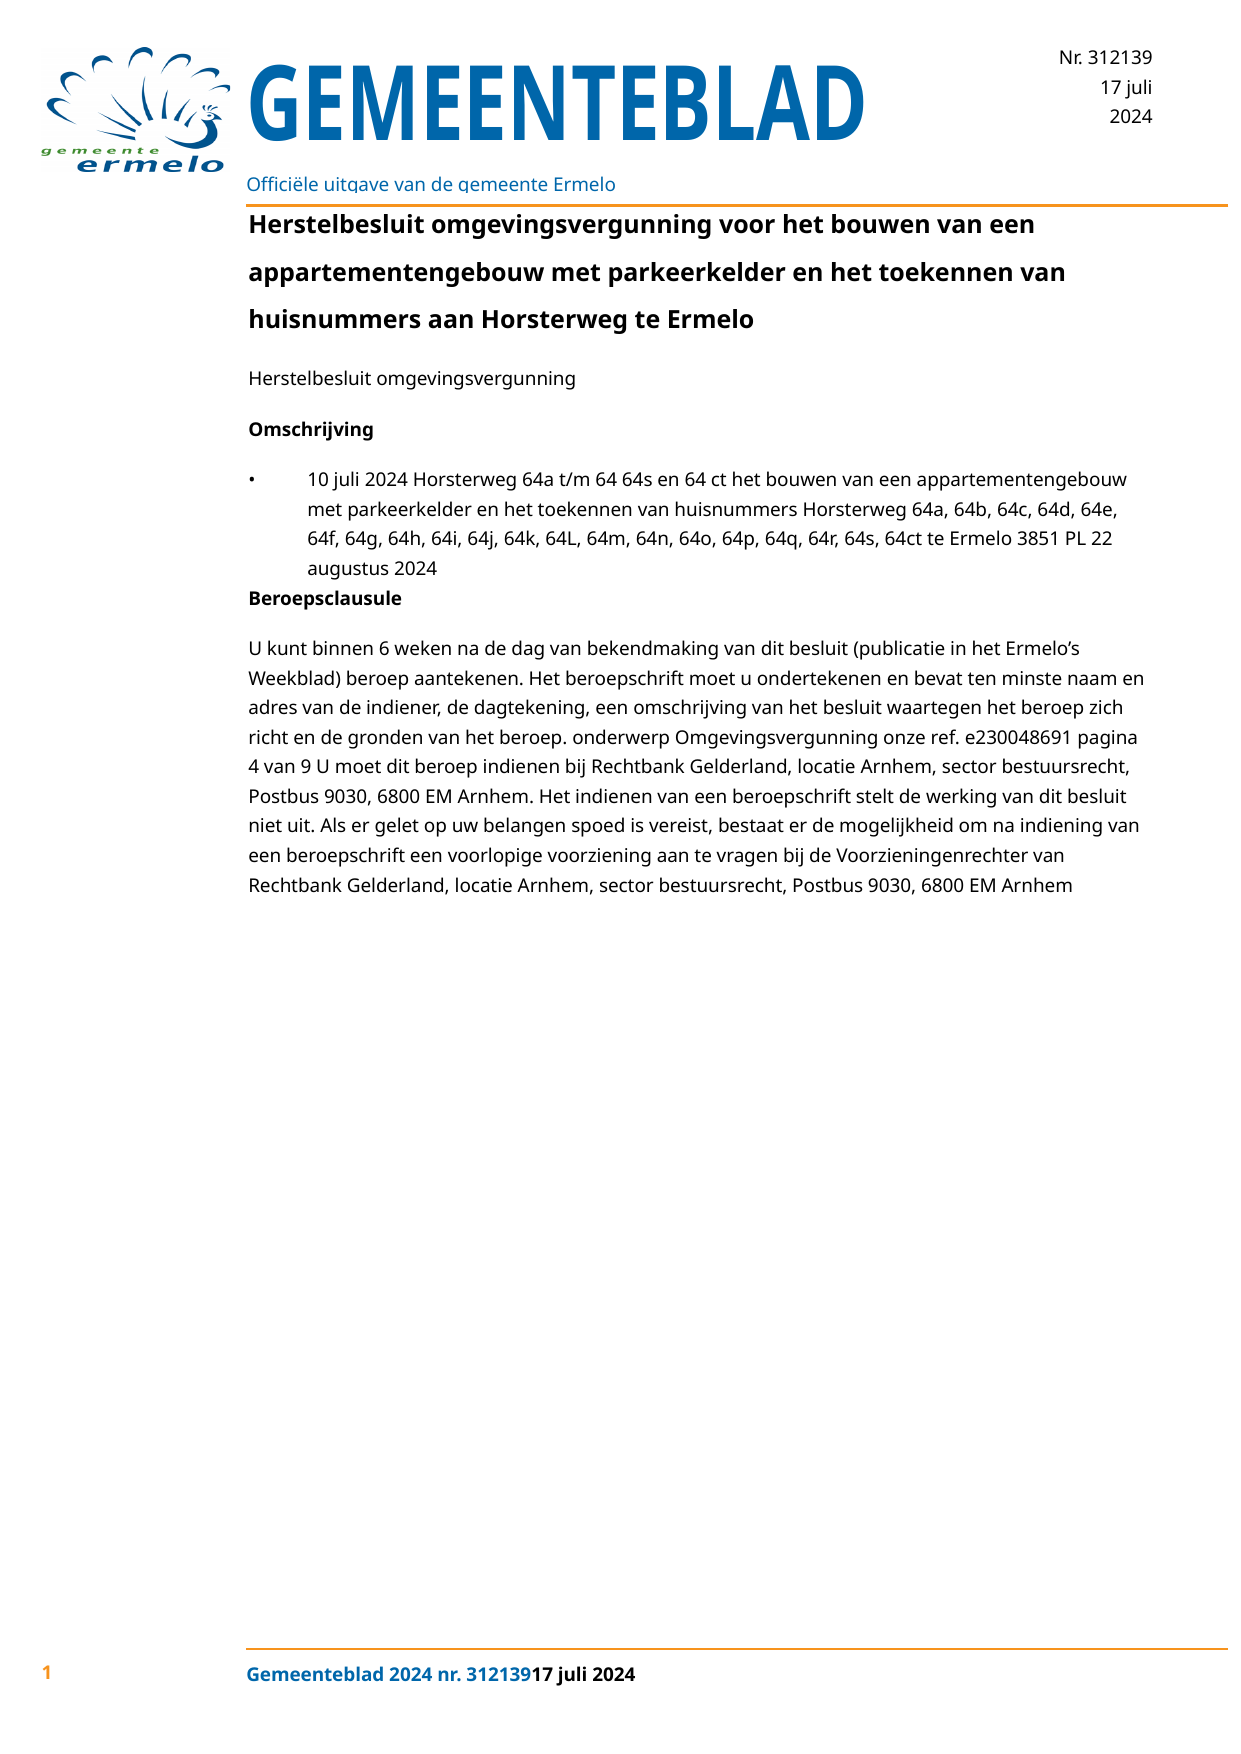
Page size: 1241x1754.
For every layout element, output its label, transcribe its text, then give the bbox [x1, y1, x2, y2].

picture [41, 47, 231, 172]
text Herstelbesluit omgevingsvergunning [248, 366, 1152, 391]
text U kunt binnen 6 weken na de dag van bekendmaking van dit besluit (publicatie in het Ermelo’s Weekblad) beroep aantekenen. Het beroepschrift moet u ondertekenen en bevat ten minste naam en adres van de indiener, de dagtekening, een omschrijving van het besluit waartegen het beroep zich richt en de gronden van het beroep. onderwerp Omgevingsvergunning onze ref. e230048691 pagina 4 van 9 U moet dit beroep indienen bij Rechtbank Gelderland, locatie Arnhem, sector bestuursrecht, Postbus 9030, 6800 EM Arnhem. Het indienen van een beroepschrift stelt de werking van dit besluit niet uit. Als er gelet op uw belangen spoed is vereist, bestaat er de mogelijkheid om na indiening van een beroepschrift een voorlopige voorziening aan te vragen bij de Voorzieningenrechter van Rechtbank Gelderland, locatie Arnhem, sector bestuursrecht, Postbus 9030, 6800 EM Arnhem [248, 635, 1152, 897]
text Herstelbesluit omgevingsvergunning voor het bouwen van een appartementengebouw met parkeerkelder en het toekennen van huisnummers aan Horsterweg te Ermelo [248, 207, 1152, 336]
text Beroepsclausule [248, 585, 1152, 610]
list 10 juli 2024 Horsterweg 64a t/m 64 64s en 64 ct het bouwen van een appartementengebouw met parkeerkelder en het toekennen van huisnummers Horsterweg 64a, 64b, 64c, 64d, 64e, 64f, 64g, 64h, 64i, 64j, 64k, 64L, 64m, 64n, 64o, 64p, 64q, 64r, 64s, 64ct te Ermelo 3851 PL 22 augustus 2024 [248, 466, 1152, 581]
text Omschrijving [248, 416, 1152, 442]
